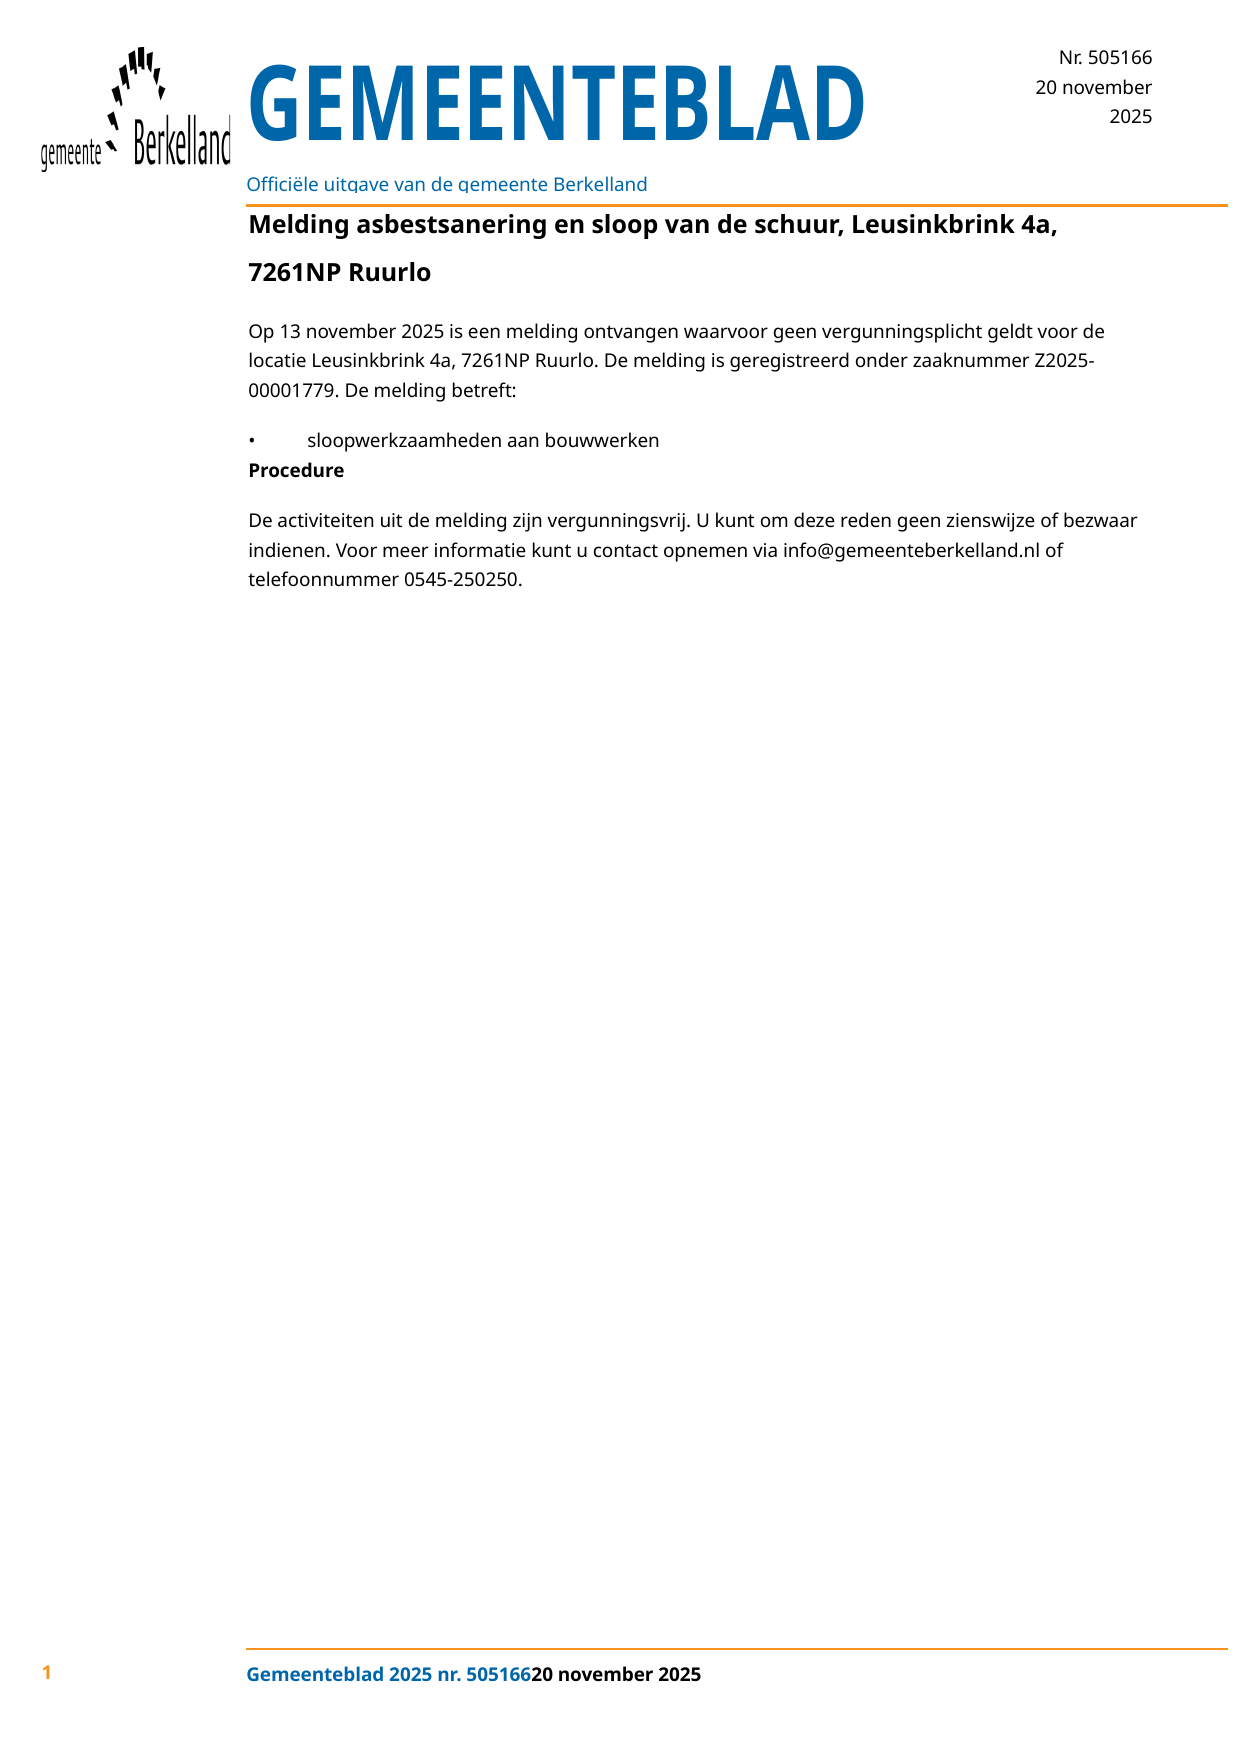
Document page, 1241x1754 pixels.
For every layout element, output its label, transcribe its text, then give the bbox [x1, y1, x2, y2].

text De activiteiten uit de melding zijn vergunningsvrij. U kunt om deze reden geen zienswijze of bezwaar indienen. Voor meer informatie kunt u contact opnemen via info@gemeenteberkelland.nl of telefoonnummer 0545-250250. [248, 507, 1152, 592]
text Op 13 november 2025 is een melding ontvangen waarvoor geen vergunningsplicht geldt voor de locatie Leusinkbrink 4a, 7261NP Ruurlo. De melding is geregistreerd onder zaaknummer Z2025-00001779. De melding betreft: [248, 318, 1152, 403]
text Procedure [248, 457, 1152, 483]
list sloopwerkzaamheden aan bouwwerken [248, 427, 1152, 453]
text Melding asbestsanering en sloop van de schuur, Leusinkbrink 4a, 7261NP Ruurlo [248, 207, 1152, 288]
picture [41, 47, 231, 172]
